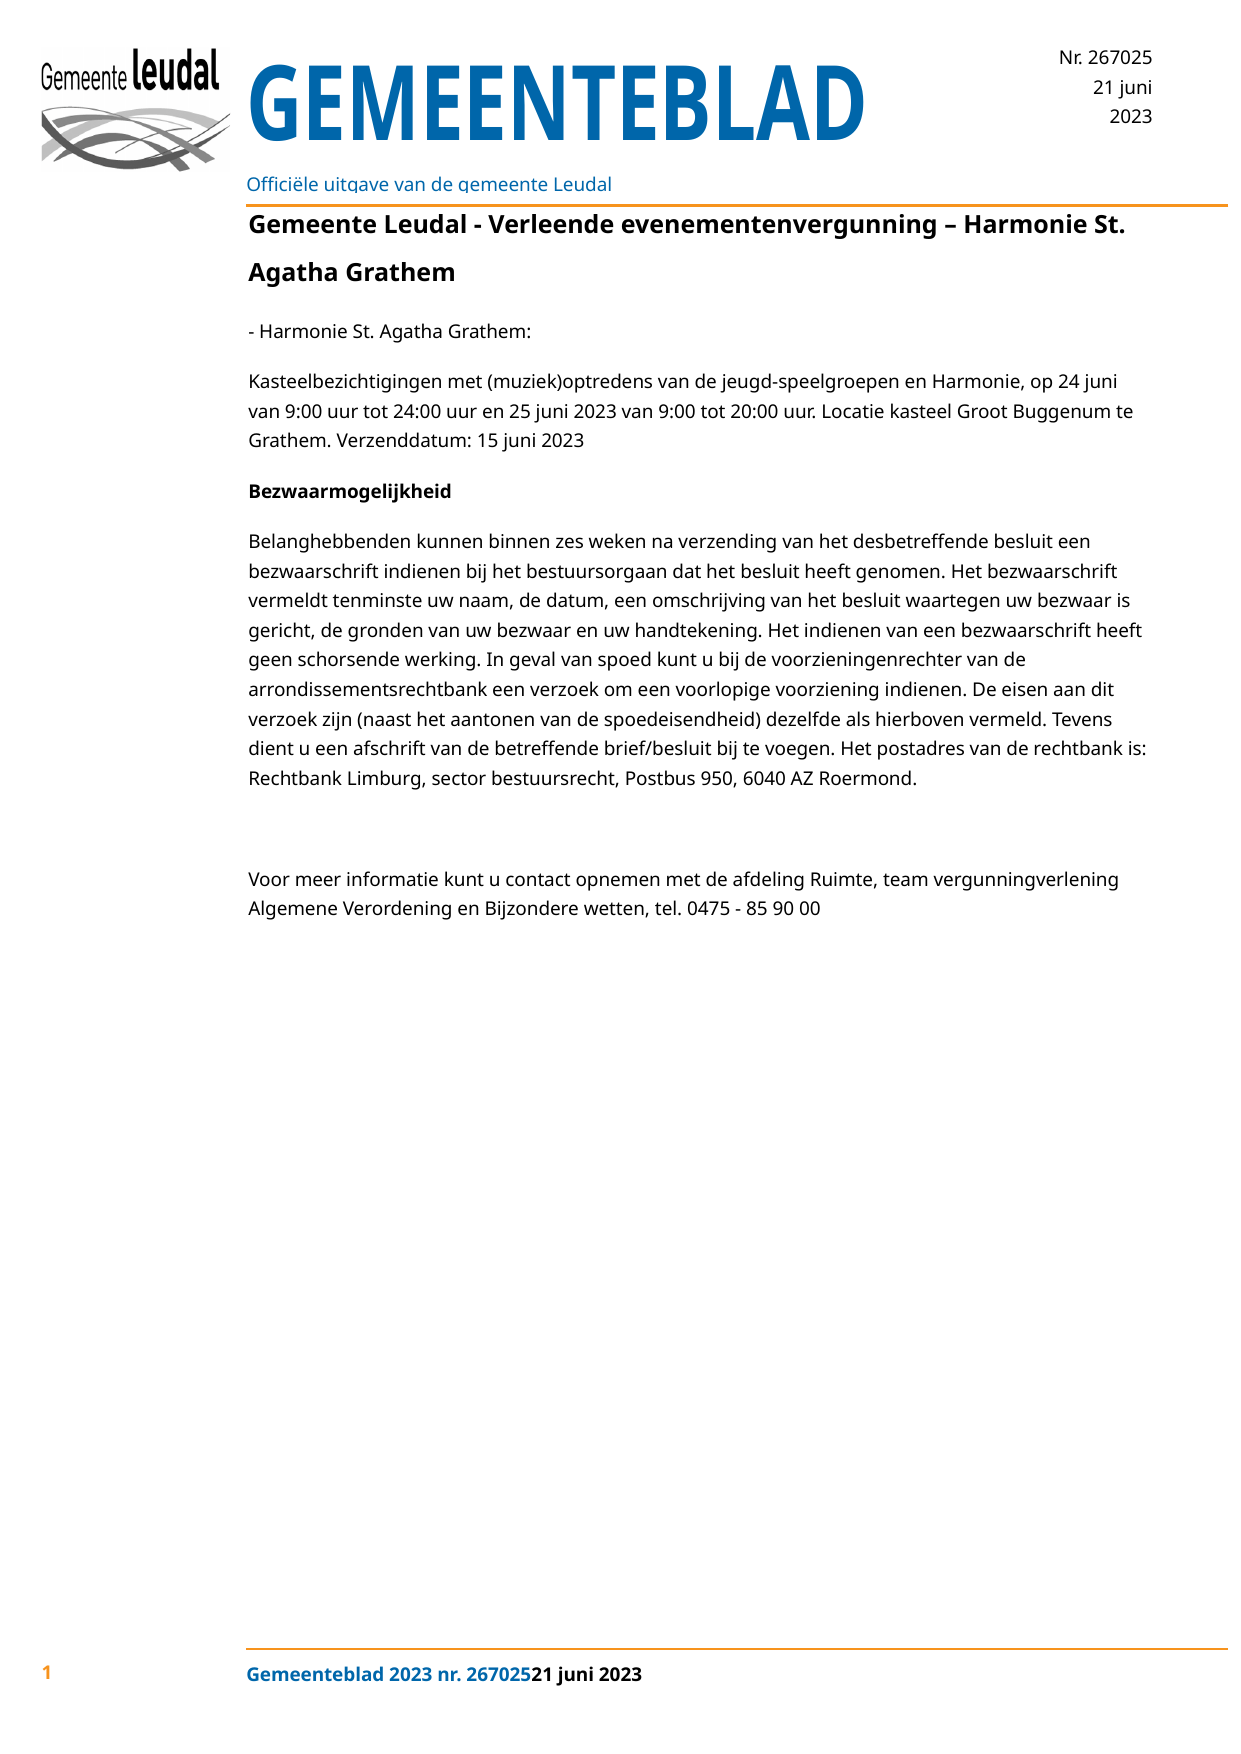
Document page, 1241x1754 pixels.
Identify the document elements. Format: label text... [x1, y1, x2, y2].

text Kasteelbezichtigingen met (muziek)optredens van de jeugd-speelgroepen en Harmonie, op 24 juni van 9:00 uur tot 24:00 uur en 25 juni 2023 van 9:00 tot 20:00 uur. Locatie kasteel Groot Buggenum te Grathem. Verzenddatum: 15 juni 2023 [248, 368, 1152, 453]
text Bezwaarmogelijkheid [248, 478, 1152, 504]
text Gemeente Leudal - Verleende evenementenvergunning – Harmonie St. Agatha Grathem [248, 207, 1152, 288]
text - Harmonie St. Agatha Grathem: [248, 318, 1152, 344]
text Belanghebbenden kunnen binnen zes weken na verzending van het desbetreffende besluit een bezwaarschrift indienen bij het bestuursorgaan dat het besluit heeft genomen. Het bezwaarschrift vermeldt tenminste uw naam, de datum, een omschrijving van het besluit waartegen uw bezwaar is gericht, de gronden van uw bezwaar en uw handtekening. Het indienen van een bezwaarschrift heeft geen schorsende werking. In geval van spoed kunt u bij de voorzieningenrechter van de arrondissementsrechtbank een verzoek om een voorlopige voorziening indienen. De eisen aan dit verzoek zijn (naast het aantonen van de spoedeisendheid) dezelfde als hierboven vermeld. Tevens dient u een afschrift van de betreffende brief/besluit bij te voegen. Het postadres van de rechtbank is: Rechtbank Limburg, sector bestuursrecht, Postbus 950, 6040 AZ Roermond. [248, 528, 1152, 791]
picture [41, 47, 231, 172]
text Voor meer informatie kunt u contact opnemen met de afdeling Ruimte, team vergunningverlening Algemene Verordening en Bijzondere wetten, tel. 0475 - 85 90 00 [248, 866, 1152, 921]
